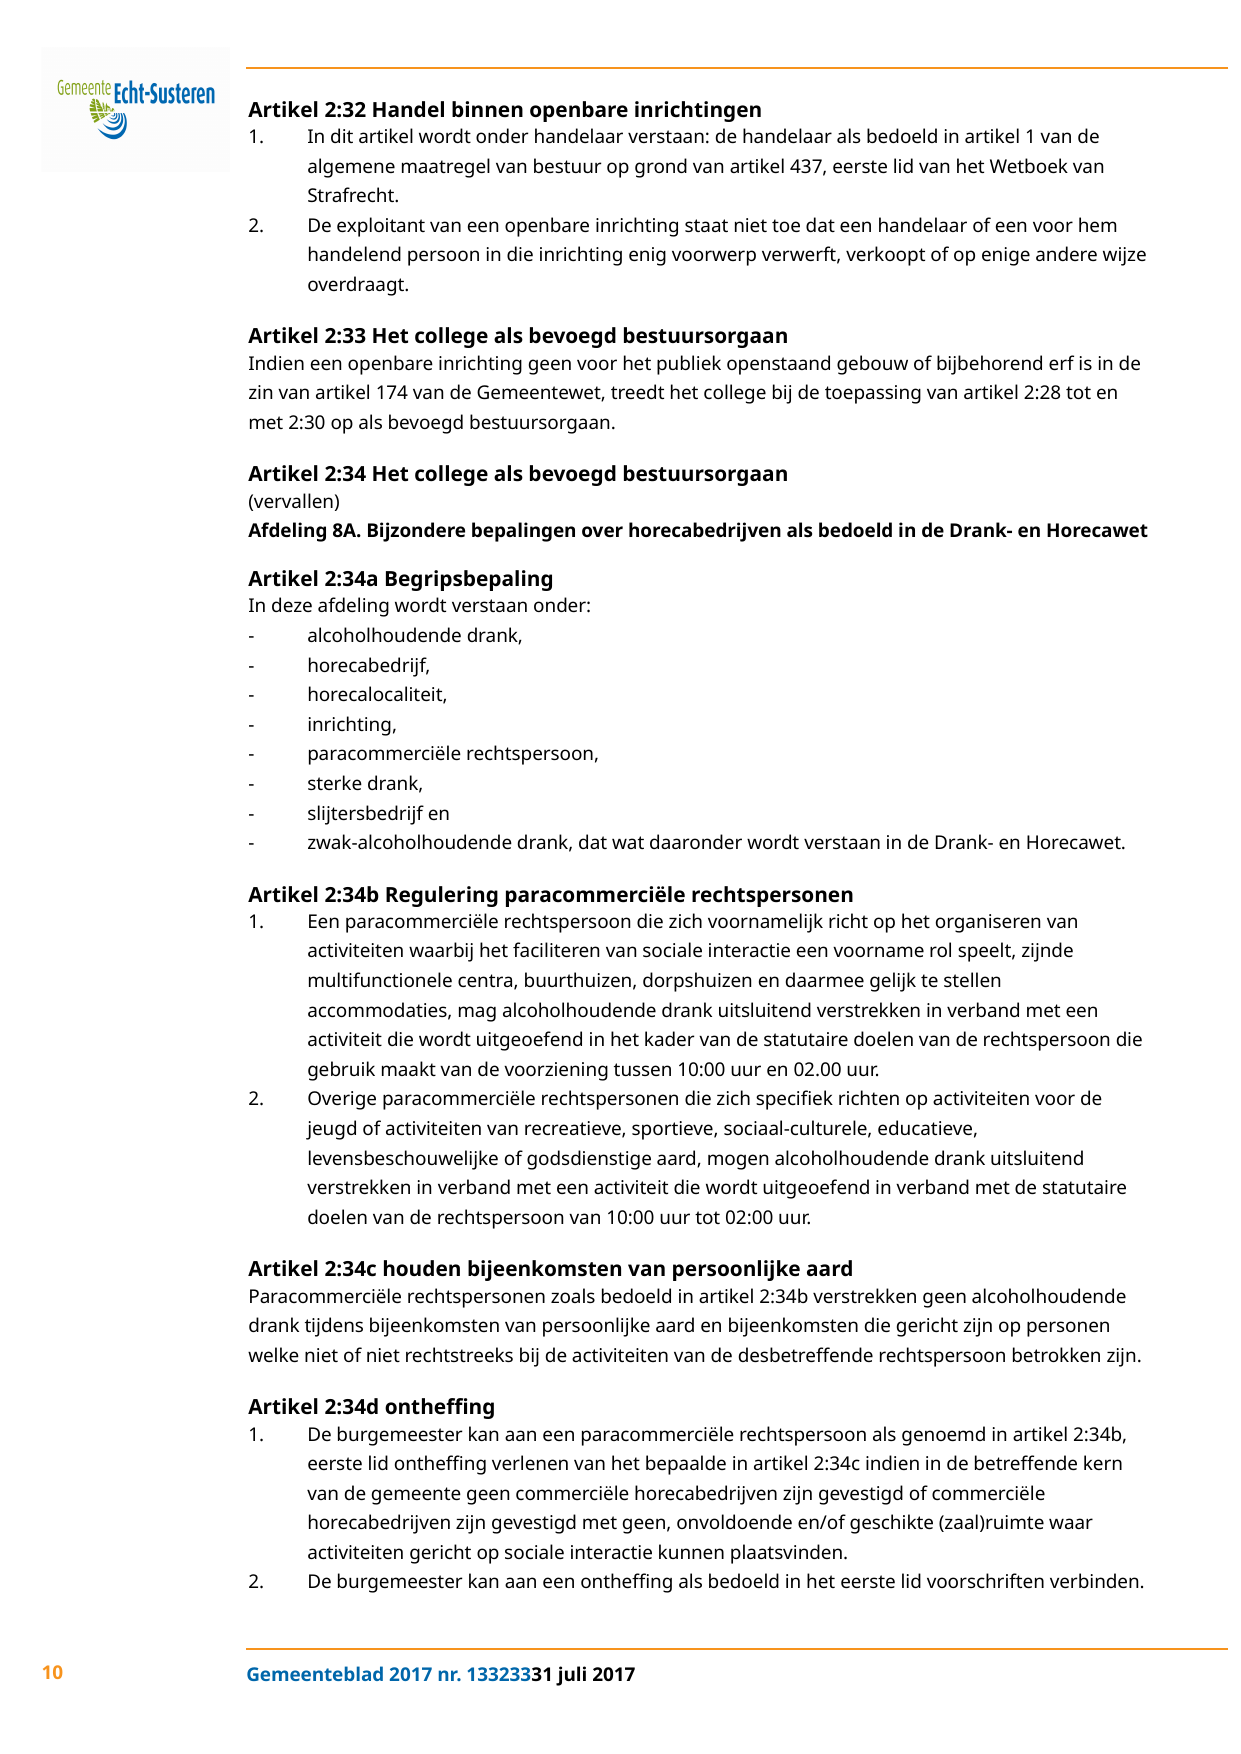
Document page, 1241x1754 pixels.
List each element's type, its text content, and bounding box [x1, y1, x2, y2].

list inrichting, [248, 711, 1152, 737]
list alcoholhoudende drank, [248, 622, 1152, 648]
text (vervallen) [248, 488, 1152, 514]
text Artikel 2:32 Handel binnen openbare inrichtingen [248, 95, 1152, 123]
text Artikel 2:34d ontheffing [248, 1392, 1152, 1421]
picture [41, 47, 231, 172]
list In dit artikel wordt onder handelaar verstaan: de handelaar als bedoeld in artikel 1 van de algemene maatregel van bestuur op grond van artikel 437, eerste lid van het Wetboek van Strafrecht. [248, 123, 1152, 208]
list De exploitant van een openbare inrichting staat niet toe dat een handelaar of een voor hem handelend persoon in die inrichting enig voorwerp verwerft, verkoopt of op enige andere wijze overdraagt. [248, 212, 1152, 297]
text Indien een openbare inrichting geen voor het publiek openstaand gebouw of bijbehorend erf is in de zin van artikel 174 van de Gemeentewet, treedt het college bij de toepassing van artikel 2:28 tot en met 2:30 op als bevoegd bestuursorgaan. [248, 350, 1152, 435]
text Paracommerciële rechtspersonen zoals bedoeld in artikel 2:34b verstrekken geen alcoholhoudende drank tijdens bijeenkomsten van persoonlijke aard en bijeenkomsten die gericht zijn op personen welke niet of niet rechtstreeks bij de activiteiten van de desbetreffende rechtspersoon betrokken zijn. [248, 1283, 1152, 1368]
list Overige paracommerciële rechtspersonen die zich specifiek richten op activiteiten voor de jeugd of activiteiten van recreatieve, sportieve, sociaal-culturele, educatieve, levensbeschouwelijke of godsdienstige aard, mogen alcoholhoudende drank uitsluitend verstrekken in verband met een activiteit die wordt uitgeoefend in verband met de statutaire doelen van de rechtspersoon van 10:00 uur tot 02:00 uur. [248, 1086, 1152, 1230]
text Artikel 2:33 Het college als bevoegd bestuursorgaan [248, 322, 1152, 350]
text In deze afdeling wordt verstaan onder: [248, 593, 1152, 618]
list horecabedrijf, [248, 652, 1152, 677]
list De burgemeester kan aan een paracommerciële rechtspersoon als genoemd in artikel 2:34b, eerste lid ontheffing verlenen van het bepaalde in artikel 2:34c indien in de betreffende kern van de gemeente geen commerciële horecabedrijven zijn gevestigd of commerciële horecabedrijven zijn gevestigd met geen, onvoldoende en/of geschikte (zaal)ruimte waar activiteiten gericht op sociale interactie kunnen plaatsvinden. [248, 1421, 1152, 1565]
list paracommerciële rechtspersoon, [248, 741, 1152, 766]
text Afdeling 8A. Bijzondere bepalingen over horecabedrijven als bedoeld in de Drank- en Horecawet [248, 518, 1152, 543]
text Artikel 2:34 Het college als bevoegd bestuursorgaan [248, 459, 1152, 488]
text Artikel 2:34b Regulering paracommerciële rechtspersonen [248, 880, 1152, 908]
text Artikel 2:34c houden bijeenkomsten van persoonlijke aard [248, 1254, 1152, 1283]
list zwak-alcoholhoudende drank, dat wat daaronder wordt verstaan in de Drank- en Horecawet. [248, 829, 1152, 855]
list horecalocaliteit, [248, 681, 1152, 707]
list sterke drank, [248, 770, 1152, 796]
list Een paracommerciële rechtspersoon die zich voornamelijk richt op het organiseren van activiteiten waarbij het faciliteren van sociale interactie een voorname rol speelt, zijnde multifunctionele centra, buurthuizen, dorpshuizen en daarmee gelijk te stellen accommodaties, mag alcoholhoudende drank uitsluitend verstrekken in verband met een activiteit die wordt uitgeoefend in het kader van de statutaire doelen van de rechtspersoon die gebruik maakt van de voorziening tussen 10:00 uur en 02.00 uur. [248, 908, 1152, 1082]
list De burgemeester kan aan een ontheffing als bedoeld in het eerste lid voorschriften verbinden. [248, 1569, 1152, 1594]
text Artikel 2:34a Begripsbepaling [248, 564, 1152, 593]
list slijtersbedrijf en [248, 800, 1152, 825]
